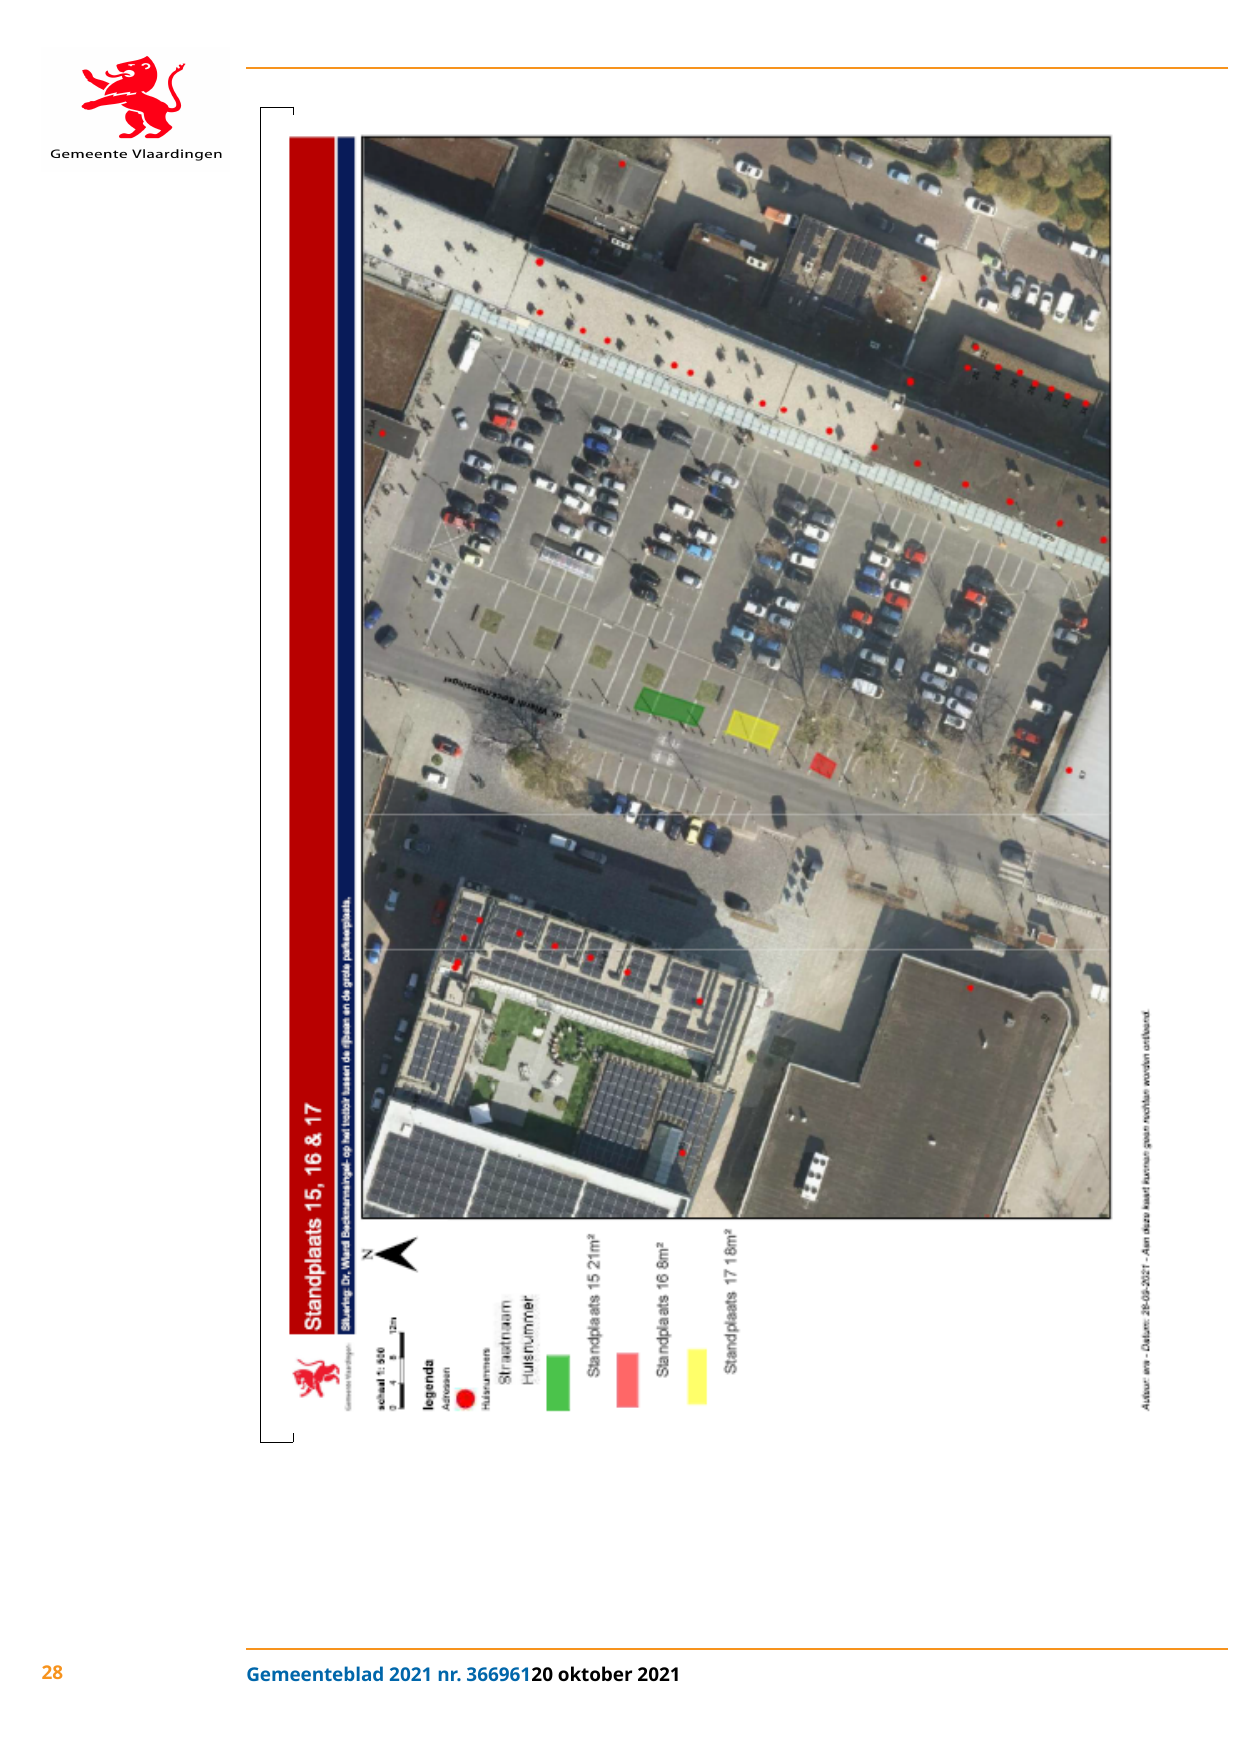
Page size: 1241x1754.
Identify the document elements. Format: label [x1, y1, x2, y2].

picture [268, 115, 1173, 1433]
picture [41, 47, 231, 172]
